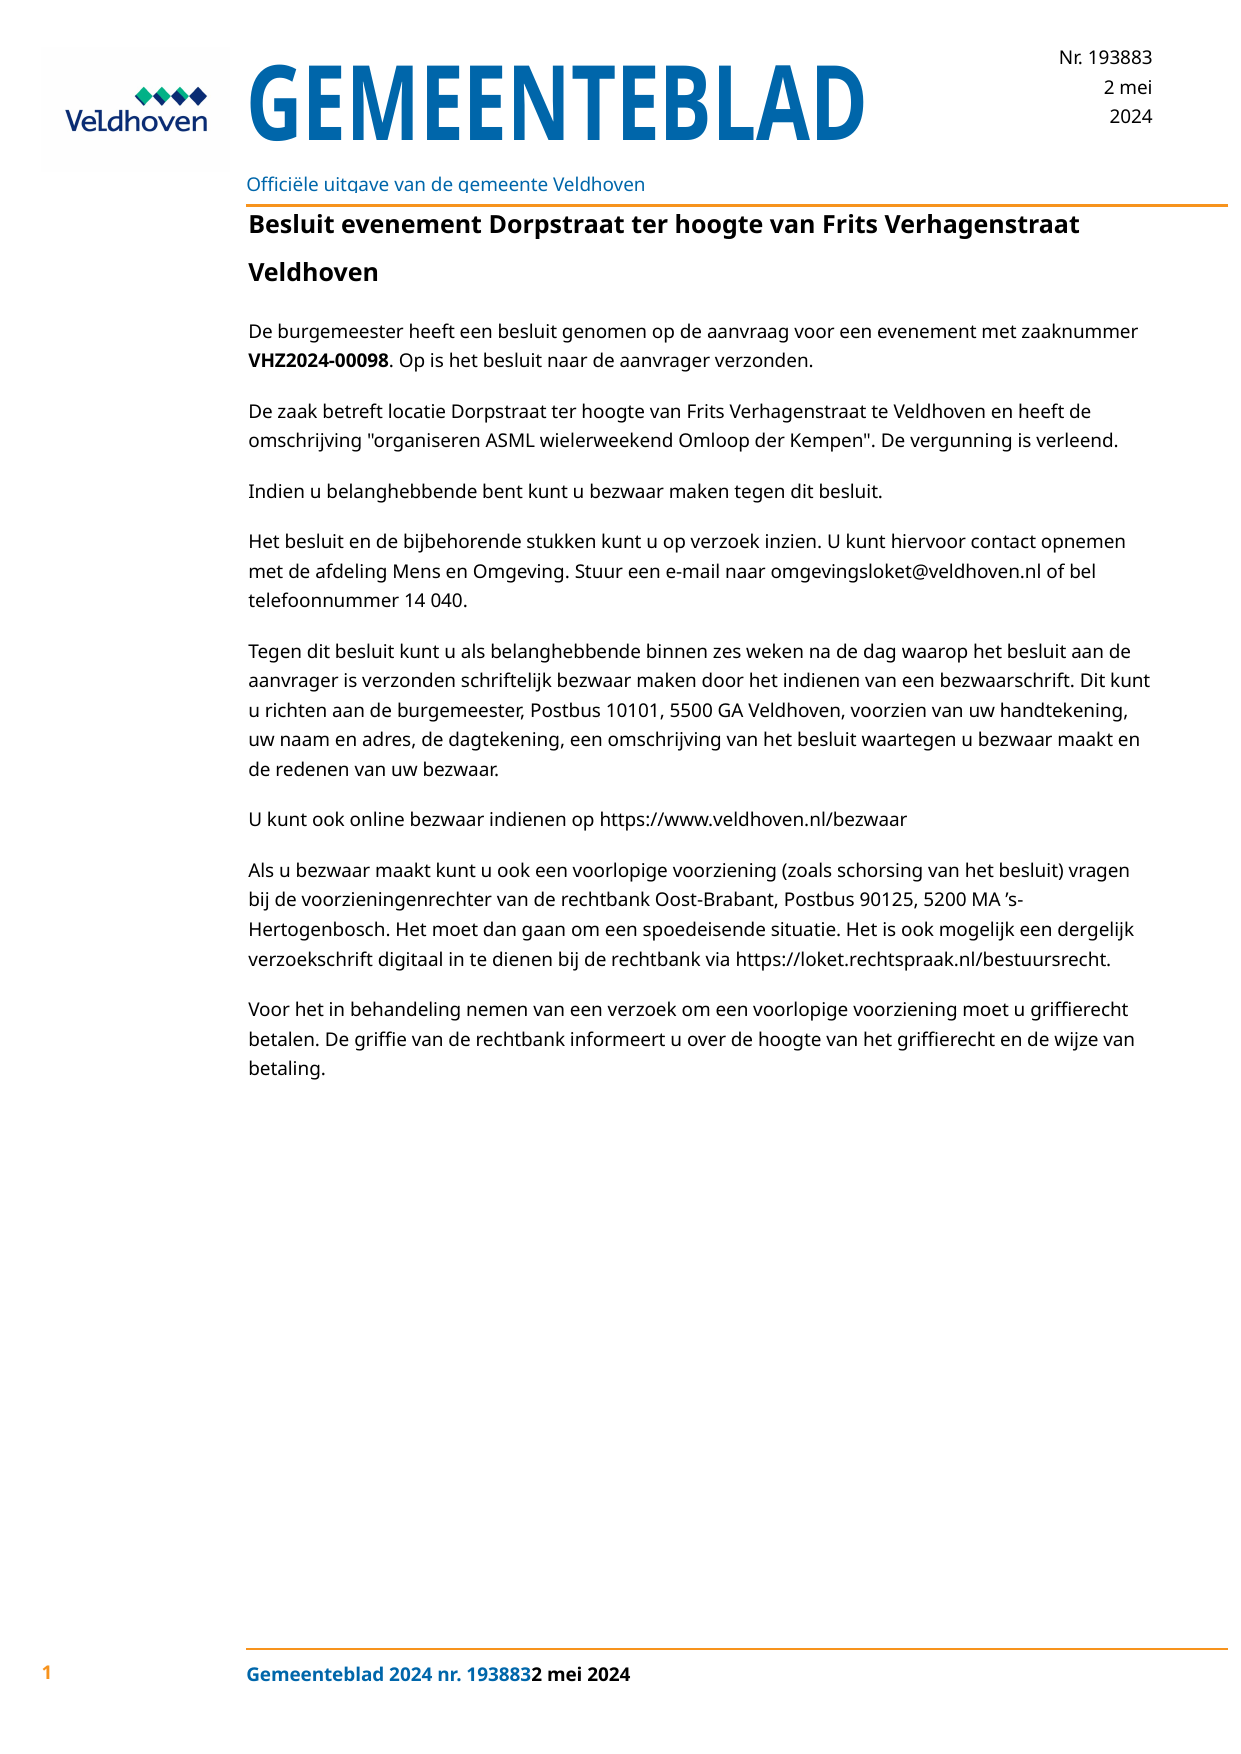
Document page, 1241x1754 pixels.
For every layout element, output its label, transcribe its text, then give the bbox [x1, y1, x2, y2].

picture [41, 47, 231, 172]
text De zaak betreft locatie Dorpstraat ter hoogte van Frits Verhagenstraat te Veldhoven en heeft de omschrijving "organiseren ASML wielerweekend Omloop der Kempen". De vergunning is verleend. [248, 398, 1152, 453]
text De burgemeester heeft een besluit genomen op de aanvraag voor een evenement met zaaknummer VHZ2024-00098. Op is het besluit naar de aanvrager verzonden. [248, 318, 1152, 373]
text Tegen dit besluit kunt u als belanghebbende binnen zes weken na de dag waarop het besluit aan de aanvrager is verzonden schriftelijk bezwaar maken door het indienen van een bezwaarschrift. Dit kunt u richten aan de burgemeester, Postbus 10101, 5500 GA Veldhoven, voorzien van uw handtekening, uw naam en adres, de dagtekening, een omschrijving van het besluit waartegen u bezwaar maakt en de redenen van uw bezwaar. [248, 638, 1152, 782]
text U kunt ook online bezwaar indienen op https://www.veldhoven.nl/bezwaar [248, 807, 1152, 832]
text Indien u belanghebbende bent kunt u bezwaar maken tegen dit besluit. [248, 478, 1152, 504]
text Voor het in behandeling nemen van een verzoek om een voorlopige voorziening moet u griffierecht betalen. De griffie van de rechtbank informeert u over de hoogte van het griffierecht en de wijze van betaling. [248, 996, 1152, 1081]
text Het besluit en de bijbehorende stukken kunt u op verzoek inzien. U kunt hiervoor contact opnemen met de afdeling Mens en Omgeving. Stuur een e-mail naar omgevingsloket@veldhoven.nl of bel telefoonnummer 14 040. [248, 528, 1152, 613]
text Besluit evenement Dorpstraat ter hoogte van Frits Verhagenstraat Veldhoven [248, 207, 1152, 288]
text Als u bezwaar maakt kunt u ook een voorlopige voorziening (zoals schorsing van het besluit) vragen bij de voorzieningenrechter van de rechtbank Oost-Brabant, Postbus 90125, 5200 MA ’s-Hertogenbosch. Het moet dan gaan om een spoedeisende situatie. Het is ook mogelijk een dergelijk verzoekschrift digitaal in te dienen bij de rechtbank via https://loket.rechtspraak.nl/bestuursrecht. [248, 857, 1152, 972]
